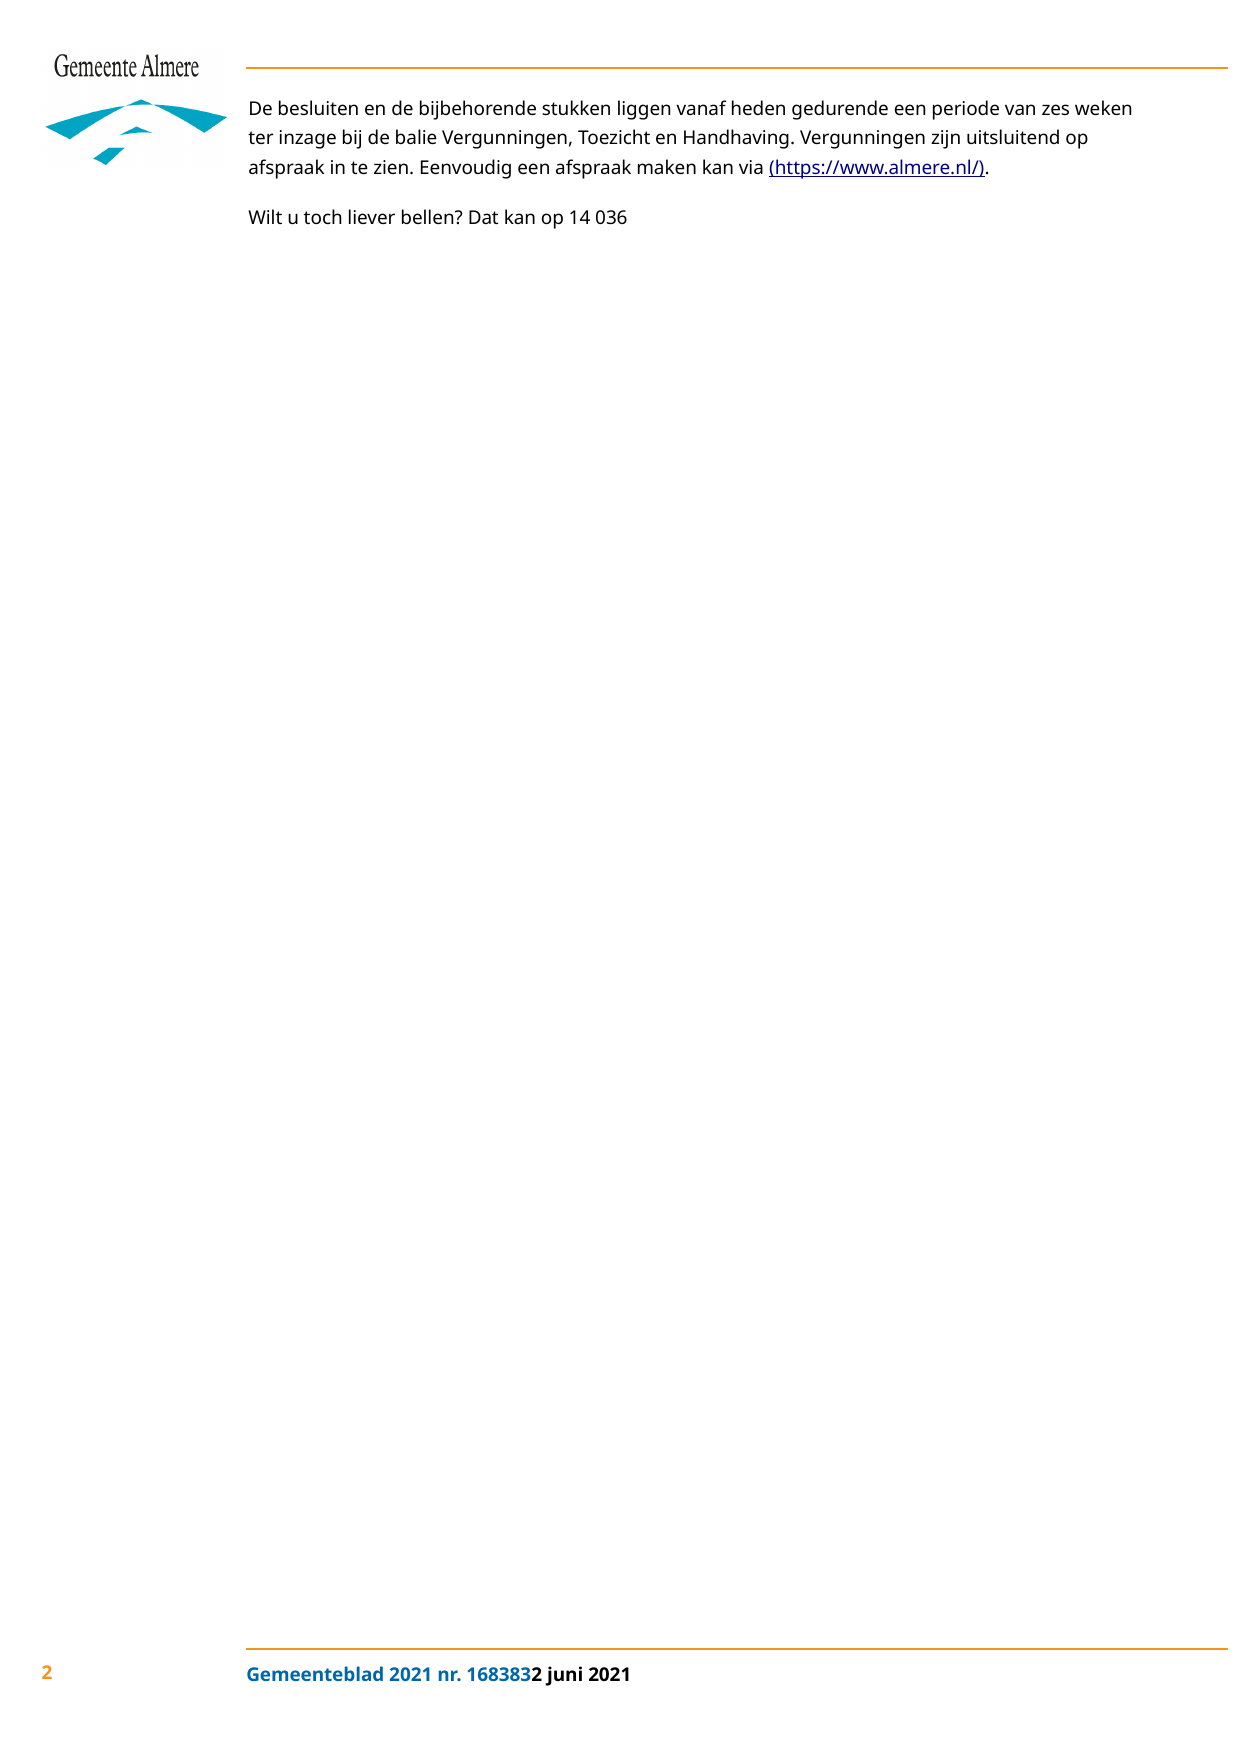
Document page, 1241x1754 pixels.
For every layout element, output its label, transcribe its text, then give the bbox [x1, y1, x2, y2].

text Wilt u toch liever bellen? Dat kan op 14 036 [248, 204, 1152, 230]
picture [41, 47, 231, 172]
text De besluiten en de bijbehorende stukken liggen vanaf heden gedurende een periode van zes weken ter inzage bij de balie Vergunningen, Toezicht en Handhaving. Vergunningen zijn uitsluitend op afspraak in te zien. Eenvoudig een afspraak maken kan via (https://www.almere.nl/). [248, 95, 1152, 180]
